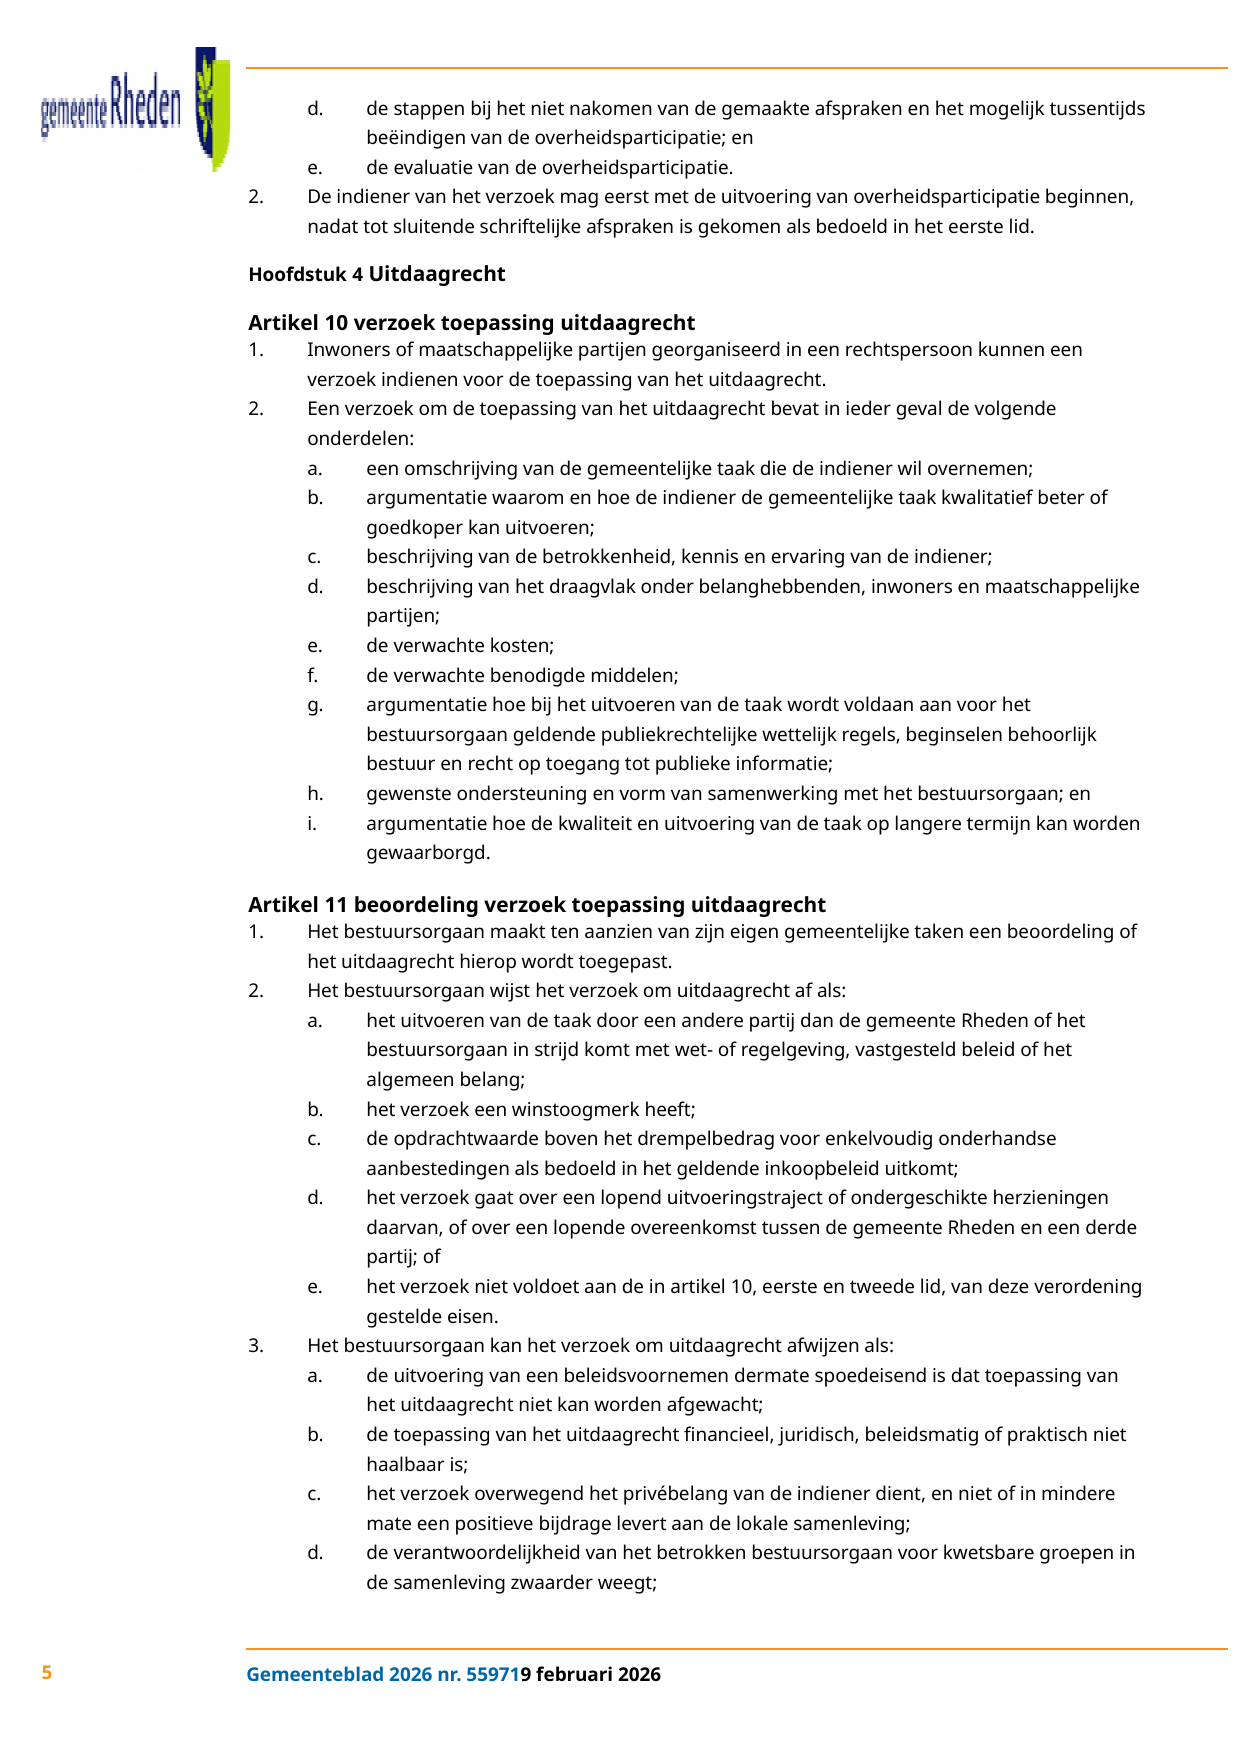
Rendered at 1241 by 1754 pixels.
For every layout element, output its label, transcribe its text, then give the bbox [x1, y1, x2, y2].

text Artikel 10 verzoek toepassing uitdaagrecht [248, 308, 1152, 336]
text Artikel 11 beoordeling verzoek toepassing uitdaagrecht [248, 890, 1152, 918]
list het uitvoeren van de taak door een andere partij dan de gemeente Rheden of het bestuursorgaan in strijd komt met wet- of regelgeving, vastgesteld beleid of het algemeen belang; [307, 1007, 1152, 1092]
list de verwachte kosten; [307, 632, 1152, 658]
list het verzoek een winstoogmerk heeft; [307, 1096, 1152, 1121]
list de verantwoordelijkheid van het betrokken bestuursorgaan voor kwetsbare groepen in de samenleving zwaarder weegt; [307, 1539, 1152, 1595]
list het verzoek overwegend het privébelang van de indiener dient, en niet of in mindere mate een positieve bijdrage levert aan de lokale samenleving; [307, 1480, 1152, 1536]
list argumentatie waarom en hoe de indiener de gemeentelijke taak kwalitatief beter of goedkoper kan uitvoeren; [307, 484, 1152, 540]
list het verzoek niet voldoet aan de in artikel 10, eerste en tweede lid, van deze verordening gestelde eisen. [307, 1273, 1152, 1328]
list Het bestuursorgaan kan het verzoek om uitdaagrecht afwijzen als: [248, 1332, 1152, 1358]
list De indiener van het verzoek mag eerst met de uitvoering van overheidsparticipatie beginnen, nadat tot sluitende schriftelijke afspraken is gekomen als bedoeld in het eerste lid. [248, 183, 1152, 239]
list de toepassing van het uitdaagrecht financieel, juridisch, beleidsmatig of praktisch niet haalbaar is; [307, 1421, 1152, 1476]
list Een verzoek om de toepassing van het uitdaagrecht bevat in ieder geval de volgende onderdelen: [248, 396, 1152, 451]
list gewenste ondersteuning en vorm van samenwerking met het bestuursorgaan; en [307, 780, 1152, 806]
text Hoofdstuk 4 Uitdaagrecht [248, 259, 1152, 287]
list een omschrijving van de gemeentelijke taak die de indiener wil overnemen; [307, 455, 1152, 481]
list beschrijving van het draagvlak onder belanghebbenden, inwoners en maatschappelijke partijen; [307, 573, 1152, 628]
list beschrijving van de betrokkenheid, kennis en ervaring van de indiener; [307, 543, 1152, 569]
list Het bestuursorgaan maakt ten aanzien van zijn eigen gemeentelijke taken een beoordeling of het uitdaagrecht hierop wordt toegepast. [248, 918, 1152, 973]
list argumentatie hoe de kwaliteit en uitvoering van de taak op langere termijn kan worden gewaarborgd. [307, 810, 1152, 865]
list Inwoners of maatschappelijke partijen georganiseerd in een rechtspersoon kunnen een verzoek indienen voor de toepassing van het uitdaagrecht. [248, 336, 1152, 392]
list argumentatie hoe bij het uitvoeren van de taak wordt voldaan aan voor het bestuursorgaan geldende publiekrechtelijke wettelijk regels, beginselen behoorlijk bestuur en recht op toegang tot publieke informatie; [307, 691, 1152, 776]
list de verwachte benodigde middelen; [307, 662, 1152, 688]
list het verzoek gaat over een lopend uitvoeringstraject of ondergeschikte herzieningen daarvan, of over een lopende overeenkomst tussen de gemeente Rheden en een derde partij; of [307, 1184, 1152, 1269]
list de stappen bij het niet nakomen van de gemaakte afspraken en het mogelijk tussentijds beëindigen van de overheidsparticipatie; en [307, 95, 1152, 150]
list Het bestuursorgaan wijst het verzoek om uitdaagrecht af als: [248, 977, 1152, 1003]
list de uitvoering van een beleidsvoornemen dermate spoedeisend is dat toepassing van het uitdaagrecht niet kan worden afgewacht; [307, 1362, 1152, 1417]
list de opdrachtwaarde boven het drempelbedrag voor enkelvoudig onderhandse aanbestedingen als bedoeld in het geldende inkoopbeleid uitkomt; [307, 1125, 1152, 1181]
list de evaluatie van de overheidsparticipatie. [307, 154, 1152, 180]
picture [41, 47, 231, 172]
